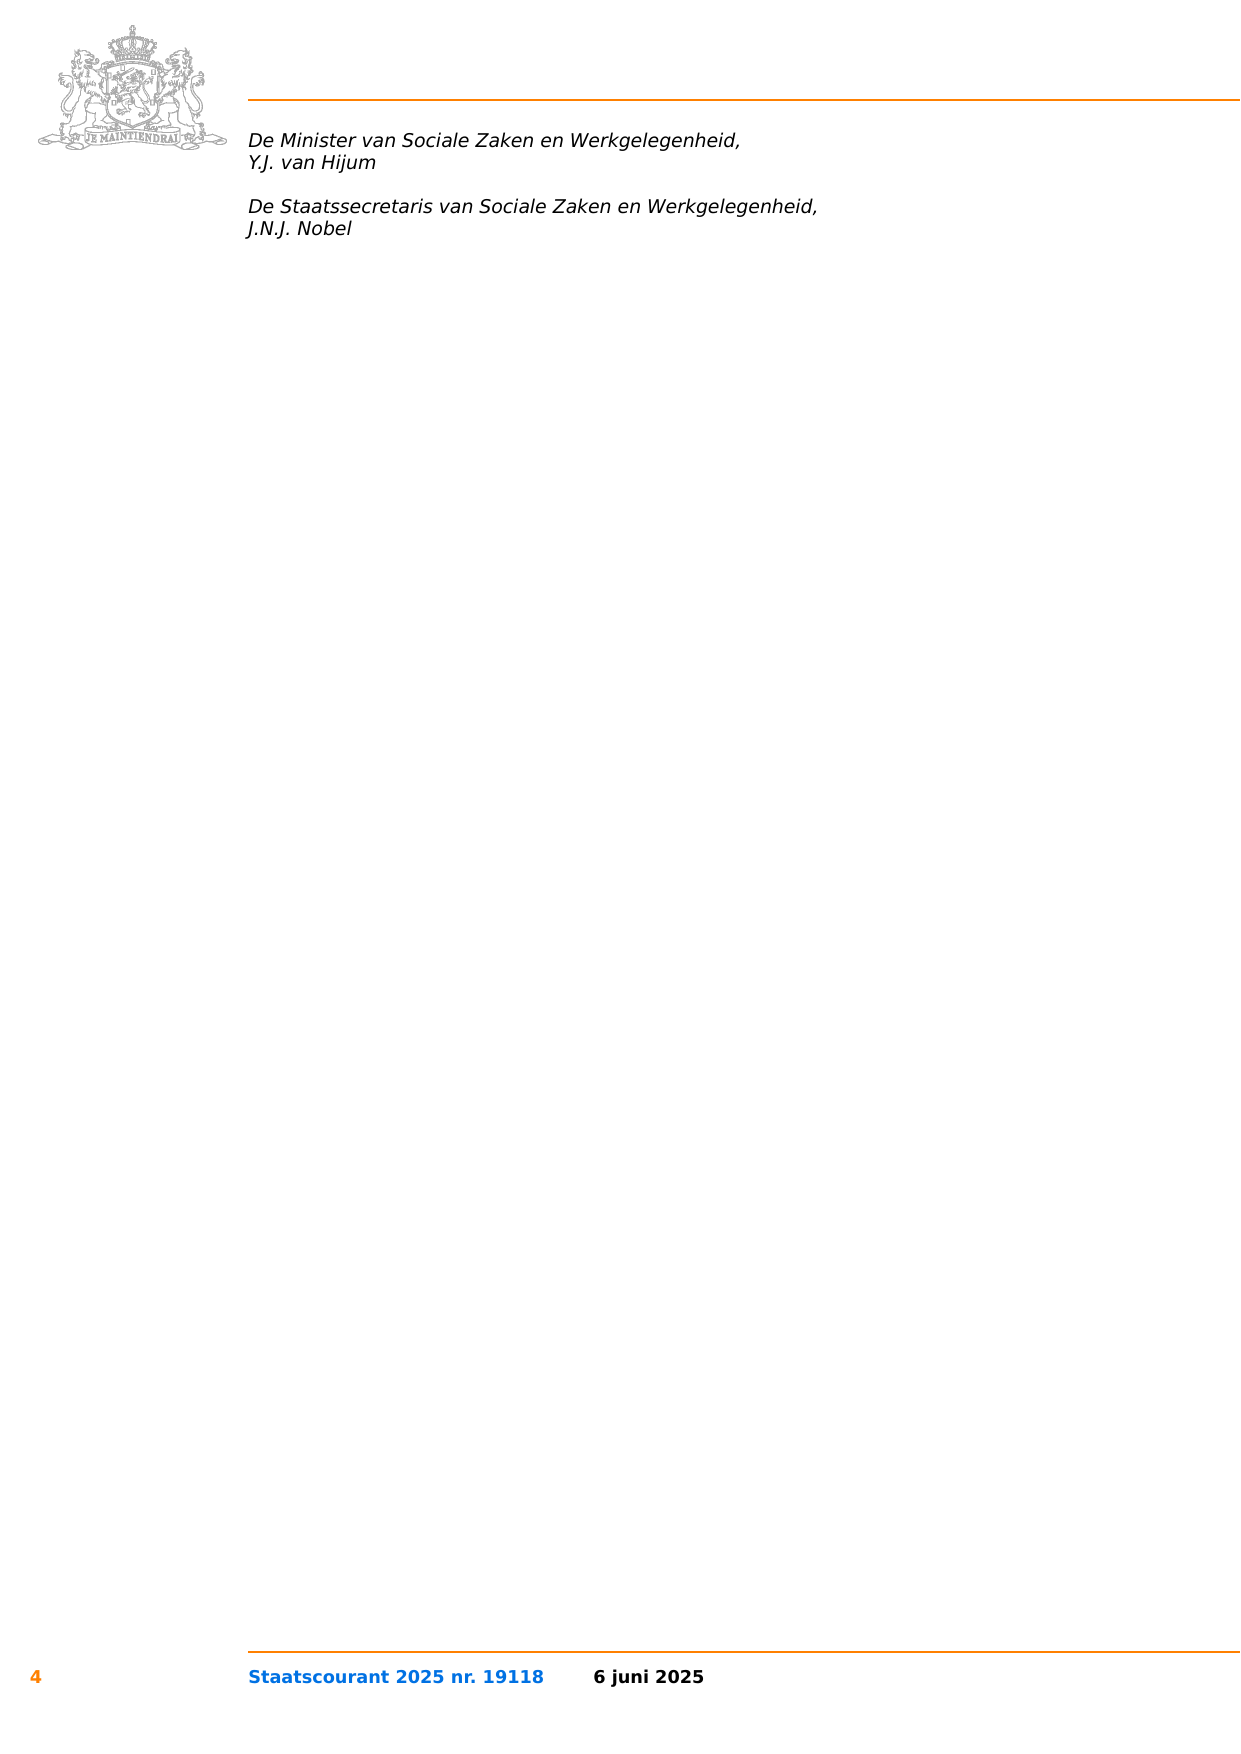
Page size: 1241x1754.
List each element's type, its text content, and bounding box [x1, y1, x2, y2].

text De Minister van Sociale Zaken en Werkgelegenheid, Y.J. van Hijum [248, 130, 1163, 174]
text De Staatssecretaris van Sociale Zaken en Werkgelegenheid, J.N.J. Nobel [248, 196, 1163, 240]
picture [38, 25, 227, 150]
